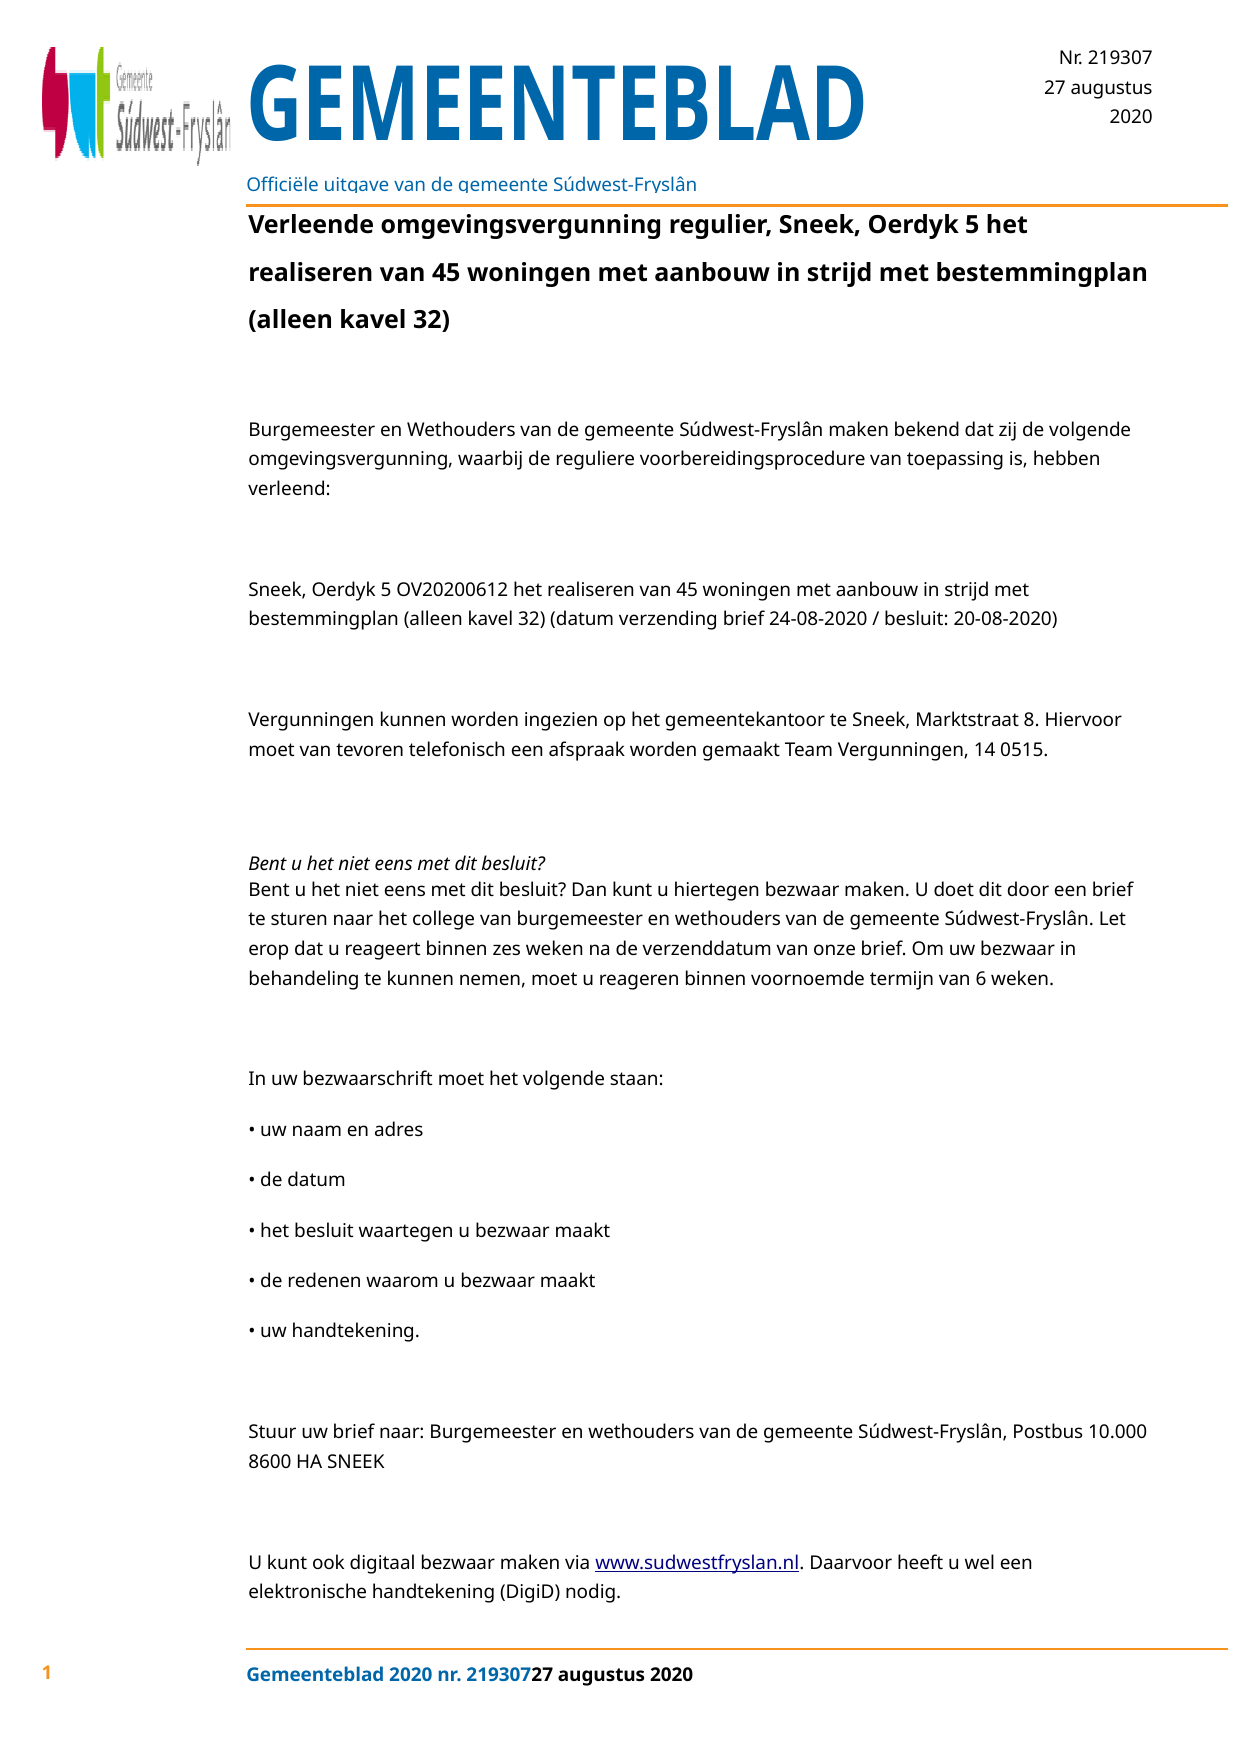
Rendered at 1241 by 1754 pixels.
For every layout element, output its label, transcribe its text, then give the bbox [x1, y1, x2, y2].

text • uw naam en adres [248, 1116, 1152, 1142]
text Stuur uw brief naar: Burgemeester en wethouders van de gemeente Súdwest-Fryslân, Postbus 10.000 8600 HA SNEEK [248, 1418, 1152, 1474]
text • het besluit waartegen u bezwaar maakt [248, 1217, 1152, 1243]
text Verleende omgevingsvergunning regulier, Sneek, Oerdyk 5 het realiseren van 45 woningen met aanbouw in strijd met bestemmingplan (alleen kavel 32) [248, 207, 1152, 336]
picture [41, 47, 231, 172]
text • uw handtekening. [248, 1318, 1152, 1343]
text U kunt ook digitaal bezwaar maken via www.sudwestfryslan.nl. Daarvoor heeft u wel een elektronische handtekening (DigiD) nodig. [248, 1549, 1152, 1604]
text In uw bezwaarschrift moet het volgende staan: [248, 1066, 1152, 1091]
text Bent u het niet eens met dit besluit? Dan kunt u hiertegen bezwaar maken. U doet dit door een brief te sturen naar het college van burgemeester en wethouders van de gemeente Súdwest-Fryslân. Let erop dat u reageert binnen zes weken na de verzenddatum van onze brief. Om uw bezwaar in behandeling te kunnen nemen, moet u reageren binnen voornoemde termijn van 6 weken. [248, 876, 1152, 991]
text Bent u het niet eens met dit besluit? [248, 850, 1152, 876]
text Sneek, Oerdyk 5 OV20200612 het realiseren van 45 woningen met aanbouw in strijd met bestemmingplan (alleen kavel 32) (datum verzending brief 24-08-2020 / besluit: 20-08-2020) [248, 576, 1152, 631]
text • de redenen waarom u bezwaar maakt [248, 1267, 1152, 1293]
text Vergunningen kunnen worden ingezien op het gemeentekantoor te Sneek, Marktstraat 8. Hiervoor moet van tevoren telefonisch een afspraak worden gemaakt Team Vergunningen, 14 0515. [248, 706, 1152, 762]
text Burgemeester en Wethouders van de gemeente Súdwest-Fryslân maken bekend dat zij de volgende omgevingsvergunning, waarbij de reguliere voorbereidingsprocedure van toepassing is, hebben verleend: [248, 416, 1152, 501]
text • de datum [248, 1166, 1152, 1192]
